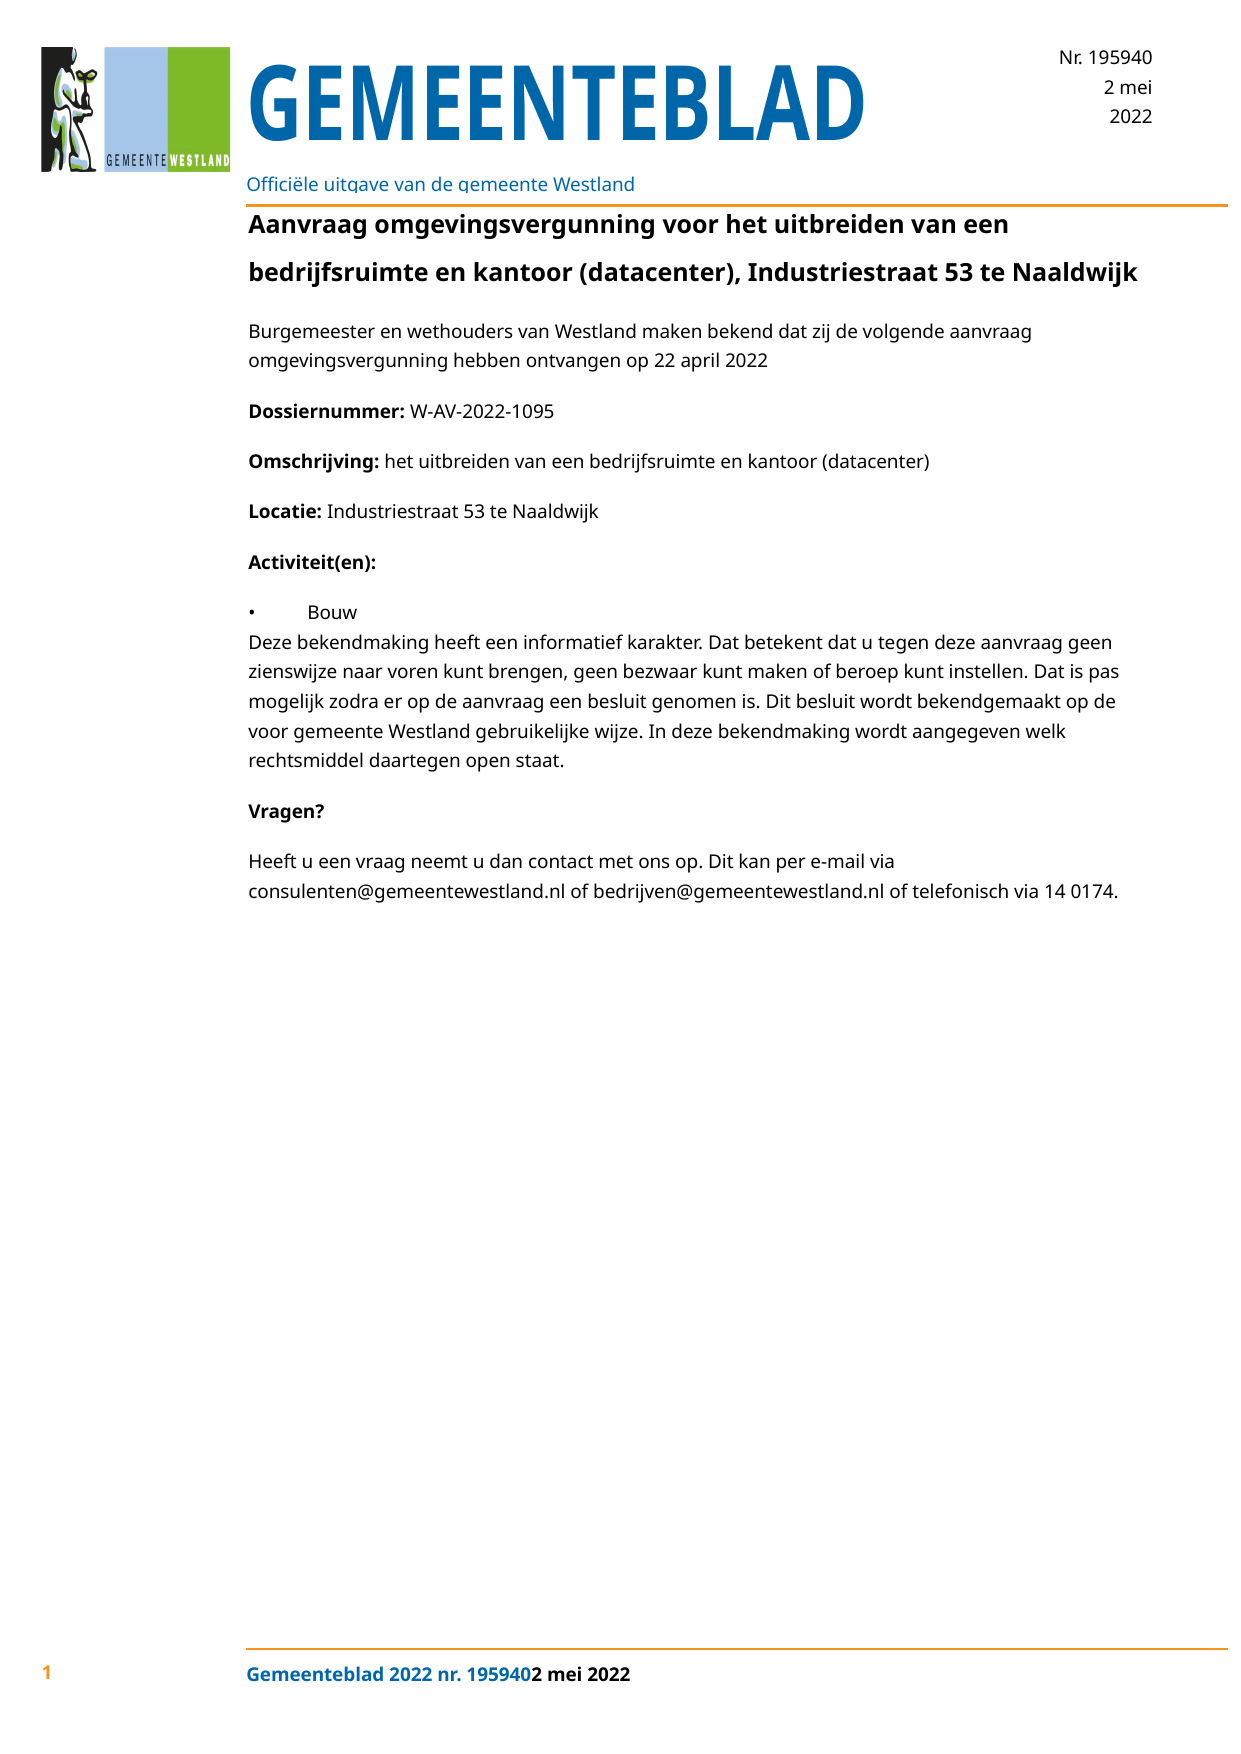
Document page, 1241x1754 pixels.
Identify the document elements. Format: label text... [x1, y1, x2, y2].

text Omschrijving: het uitbreiden van een bedrijfsruimte en kantoor (datacenter) [248, 448, 1152, 474]
text Vragen? [248, 798, 1152, 824]
text Dossiernummer: W-AV-2022-1095 [248, 398, 1152, 424]
list Bouw [248, 599, 1152, 625]
text Deze bekendmaking heeft een informatief karakter. Dat betekent dat u tegen deze aanvraag geen zienswijze naar voren kunt brengen, geen bezwaar kunt maken of beroep kunt instellen. Dat is pas mogelijk zodra er op de aanvraag een besluit genomen is. Dit besluit wordt bekendgemaakt op de voor gemeente Westland gebruikelijke wijze. In deze bekendmaking wordt aangegeven welk rechtsmiddel daartegen open staat. [248, 629, 1152, 773]
text Aanvraag omgevingsvergunning voor het uitbreiden van een bedrijfsruimte en kantoor (datacenter), Industriestraat 53 te Naaldwijk [248, 207, 1152, 288]
picture [41, 47, 231, 172]
text Heeft u een vraag neemt u dan contact met ons op. Dit kan per e-mail via consulenten@gemeentewestland.nl of bedrijven@gemeentewestland.nl of telefonisch via 14 0174. [248, 848, 1152, 904]
text Activiteit(en): [248, 549, 1152, 575]
text Locatie: Industriestraat 53 te Naaldwijk [248, 499, 1152, 524]
text Burgemeester en wethouders van Westland maken bekend dat zij de volgende aanvraag omgevingsvergunning hebben ontvangen op 22 april 2022 [248, 318, 1152, 373]
